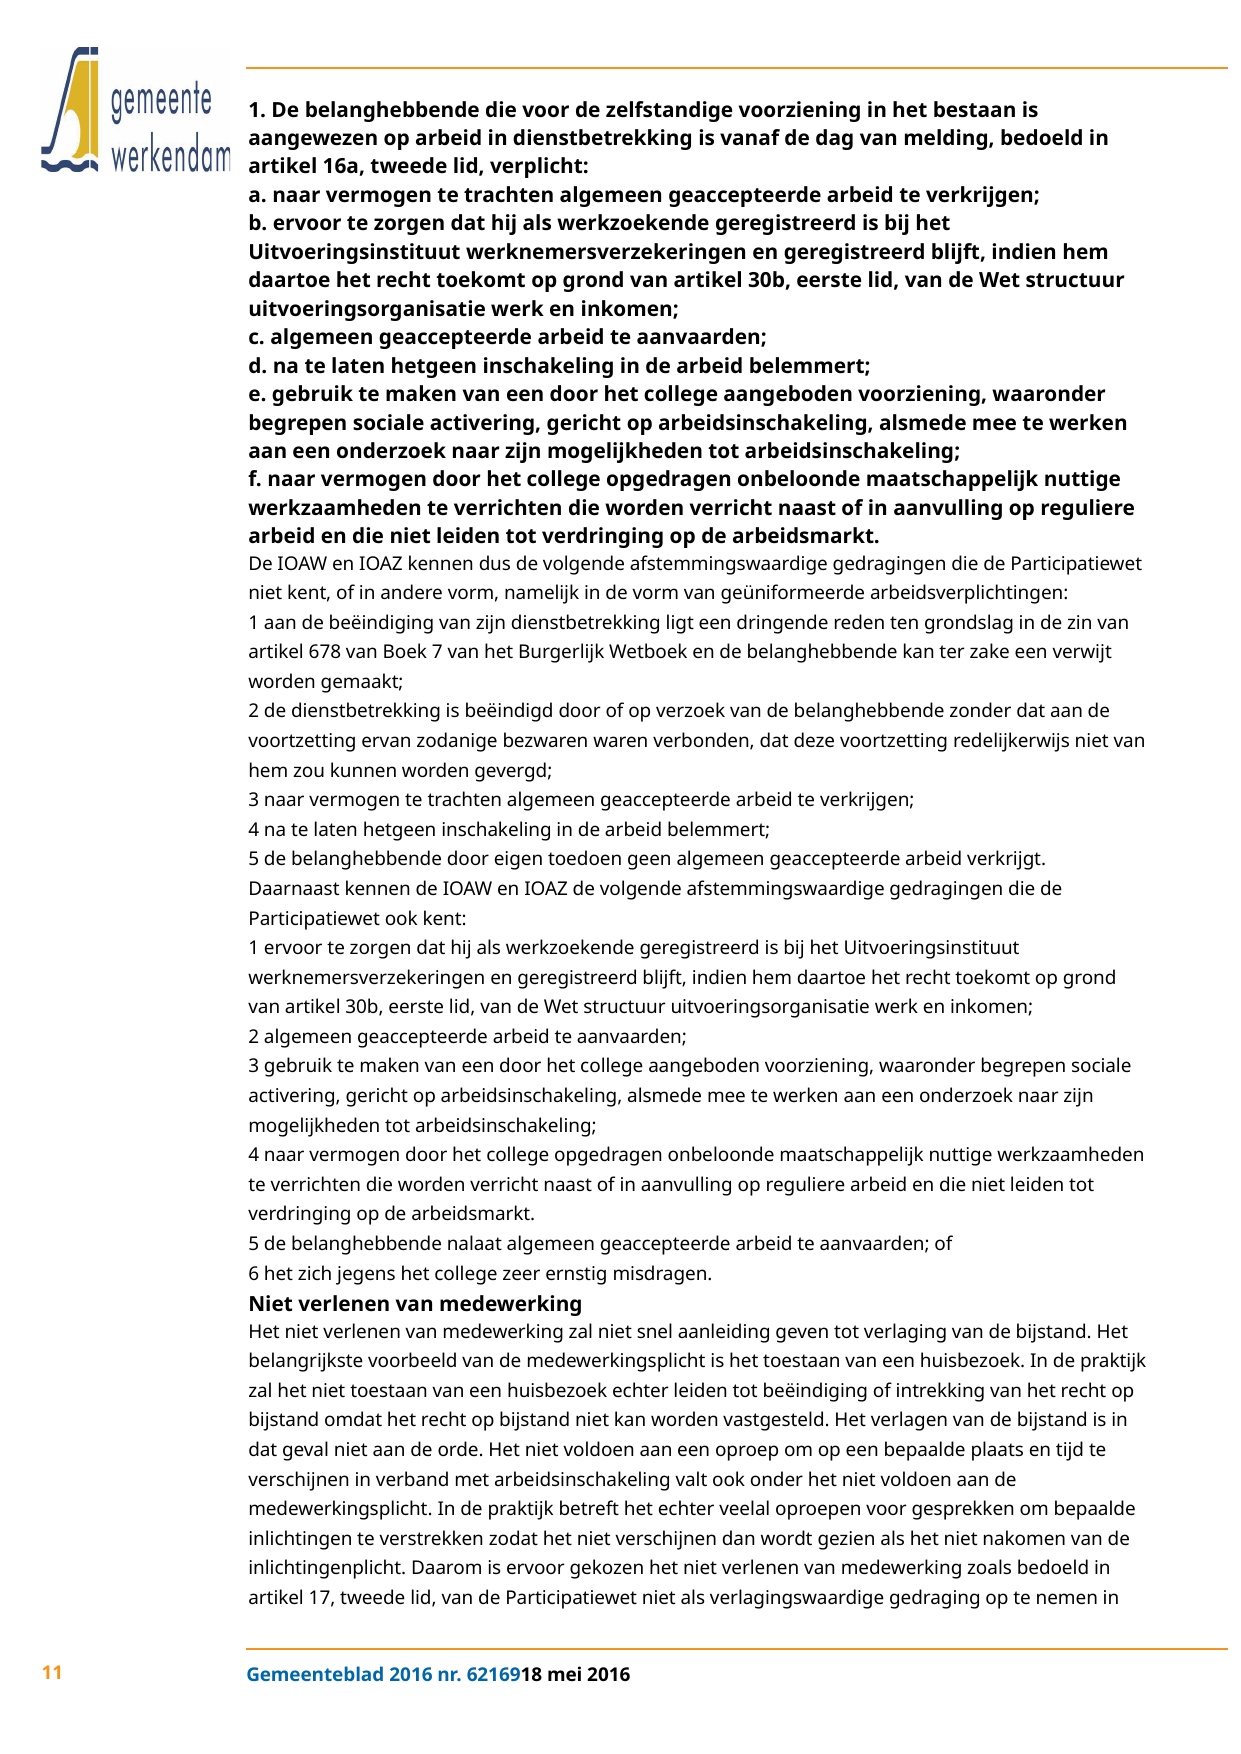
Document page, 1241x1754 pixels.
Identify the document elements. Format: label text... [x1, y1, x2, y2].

text 5 de belanghebbende nalaat algemeen geaccepteerde arbeid te aanvaarden; of [248, 1230, 1152, 1256]
text 4 naar vermogen door het college opgedragen onbeloonde maatschappelijk nuttige werkzaamheden te verrichten die worden verricht naast of in aanvulling op reguliere arbeid en die niet leiden tot verdringing op de arbeidsmarkt. [248, 1141, 1152, 1226]
text De IOAW en IOAZ kennen dus de volgende afstemmingswaardige gedragingen die de Participatiewet niet kent, of in andere vorm, namelijk in de vorm van geüniformeerde arbeidsverplichtingen: [248, 550, 1152, 605]
text Daarnaast kennen de IOAW en IOAZ de volgende afstemmingswaardige gedragingen die de Participatiewet ook kent: [248, 875, 1152, 931]
text a. naar vermogen te trachten algemeen geaccepteerde arbeid te verkrijgen; [248, 180, 1152, 208]
text Niet verlenen van medewerking [248, 1289, 1152, 1318]
text 2 de dienstbetrekking is beëindigd door of op verzoek van de belanghebbende zonder dat aan de voortzetting ervan zodanige bezwaren waren verbonden, dat deze voortzetting redelijkerwijs niet van hem zou kunnen worden gevergd; [248, 698, 1152, 783]
text f. naar vermogen door het college opgedragen onbeloonde maatschappelijk nuttige werkzaamheden te verrichten die worden verricht naast of in aanvulling op reguliere arbeid en die niet leiden tot verdringing op de arbeidsmarkt. [248, 464, 1152, 550]
text c. algemeen geaccepteerde arbeid te aanvaarden; [248, 322, 1152, 351]
text 3 gebruik te maken van een door het college aangeboden voorziening, waaronder begrepen sociale activering, gericht op arbeidsinschakeling, alsmede mee te werken aan een onderzoek naar zijn mogelijkheden tot arbeidsinschakeling; [248, 1053, 1152, 1138]
text 5 de belanghebbende door eigen toedoen geen algemeen geaccepteerde arbeid verkrijgt. [248, 846, 1152, 871]
text 3 naar vermogen te trachten algemeen geaccepteerde arbeid te verkrijgen; [248, 786, 1152, 812]
picture [41, 47, 231, 172]
text 1 ervoor te zorgen dat hij als werkzoekende geregistreerd is bij het Uitvoeringsinstituut werknemersverzekeringen en geregistreerd blijft, indien hem daartoe het recht toekomt op grond van artikel 30b, eerste lid, van de Wet structuur uitvoeringsorganisatie werk en inkomen; [248, 934, 1152, 1019]
text Het niet verlenen van medewerking zal niet snel aanleiding geven tot verlaging van de bijstand. Het belangrijkste voorbeeld van de medewerkingsplicht is het toestaan van een huisbezoek. In de praktijk zal het niet toestaan van een huisbezoek echter leiden tot beëindiging of intrekking van het recht op bijstand omdat het recht op bijstand niet kan worden vastgesteld. Het verlagen van de bijstand is in dat geval niet aan de orde. Het niet voldoen aan een oproep om op een bepaalde plaats en tijd te verschijnen in verband met arbeidsinschakeling valt ook onder het niet voldoen aan de medewerkingsplicht. In de praktijk betreft het echter veelal oproepen voor gesprekken om bepaalde inlichtingen te verstrekken zodat het niet verschijnen dan wordt gezien als het niet nakomen van de inlichtingenplicht. Daarom is ervoor gekozen het niet verlenen van medewerking zoals bedoeld in artikel 17, tweede lid, van de Participatiewet niet als verlagingswaardige gedraging op te nemen in [248, 1318, 1152, 1610]
text 2 algemeen geaccepteerde arbeid te aanvaarden; [248, 1023, 1152, 1049]
text b. ervoor te zorgen dat hij als werkzoekende geregistreerd is bij het Uitvoeringsinstituut werknemersverzekeringen en geregistreerd blijft, indien hem daartoe het recht toekomt op grond van artikel 30b, eerste lid, van de Wet structuur uitvoeringsorganisatie werk en inkomen; [248, 208, 1152, 322]
text d. na te laten hetgeen inschakeling in de arbeid belemmert; [248, 351, 1152, 379]
text 1. De belanghebbende die voor de zelfstandige voorziening in het bestaan is aangewezen op arbeid in dienstbetrekking is vanaf de dag van melding, bedoeld in artikel 16a, tweede lid, verplicht: [248, 95, 1152, 180]
text 4 na te laten hetgeen inschakeling in de arbeid belemmert; [248, 816, 1152, 842]
text e. gebruik te maken van een door het college aangeboden voorziening, waaronder begrepen sociale activering, gericht op arbeidsinschakeling, alsmede mee te werken aan een onderzoek naar zijn mogelijkheden tot arbeidsinschakeling; [248, 379, 1152, 464]
text 6 het zich jegens het college zeer ernstig misdragen. [248, 1260, 1152, 1286]
text 1 aan de beëindiging van zijn dienstbetrekking ligt een dringende reden ten grondslag in de zin van artikel 678 van Boek 7 van het Burgerlijk Wetboek en de belanghebbende kan ter zake een verwijt worden gemaakt; [248, 609, 1152, 694]
